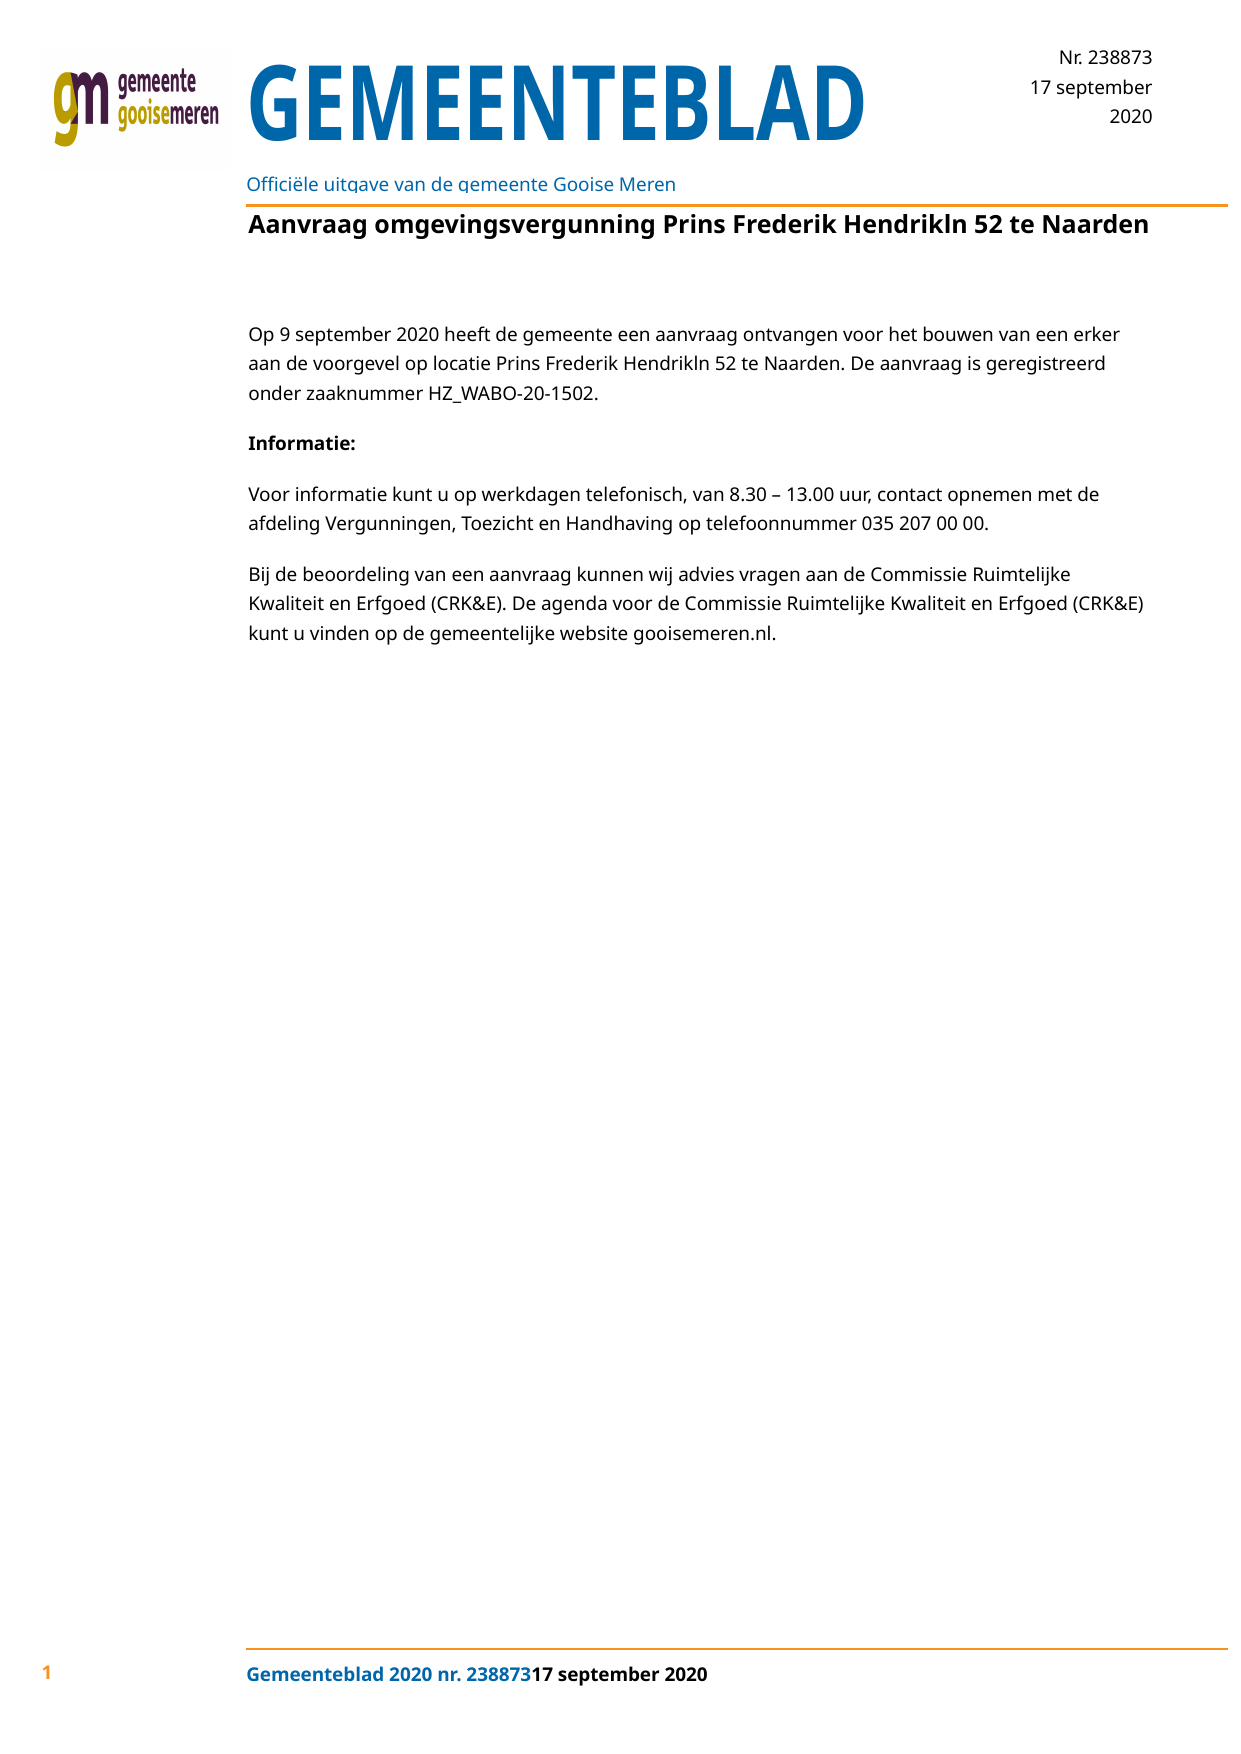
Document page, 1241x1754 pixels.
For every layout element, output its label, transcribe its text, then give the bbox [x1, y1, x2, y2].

text Aanvraag omgevingsvergunning Prins Frederik Hendrikln 52 te Naarden [248, 207, 1152, 241]
picture [41, 47, 231, 172]
text Bij de beoordeling van een aanvraag kunnen wij advies vragen aan de Commissie Ruimtelijke Kwaliteit en Erfgoed (CRK&E). De agenda voor de Commissie Ruimtelijke Kwaliteit en Erfgoed (CRK&E) kunt u vinden op de gemeentelijke website gooisemeren.nl. [248, 561, 1152, 646]
text Op 9 september 2020 heeft de gemeente een aanvraag ontvangen voor het bouwen van een erker aan de voorgevel op locatie Prins Frederik Hendrikln 52 te Naarden. De aanvraag is geregistreerd onder zaaknummer HZ_WABO-20-1502. [248, 321, 1152, 406]
text Informatie: [248, 430, 1152, 456]
text Voor informatie kunt u op werkdagen telefonisch, van 8.30 – 13.00 uur, contact opnemen met de afdeling Vergunningen, Toezicht en Handhaving op telefoonnummer 035 207 00 00. [248, 481, 1152, 536]
